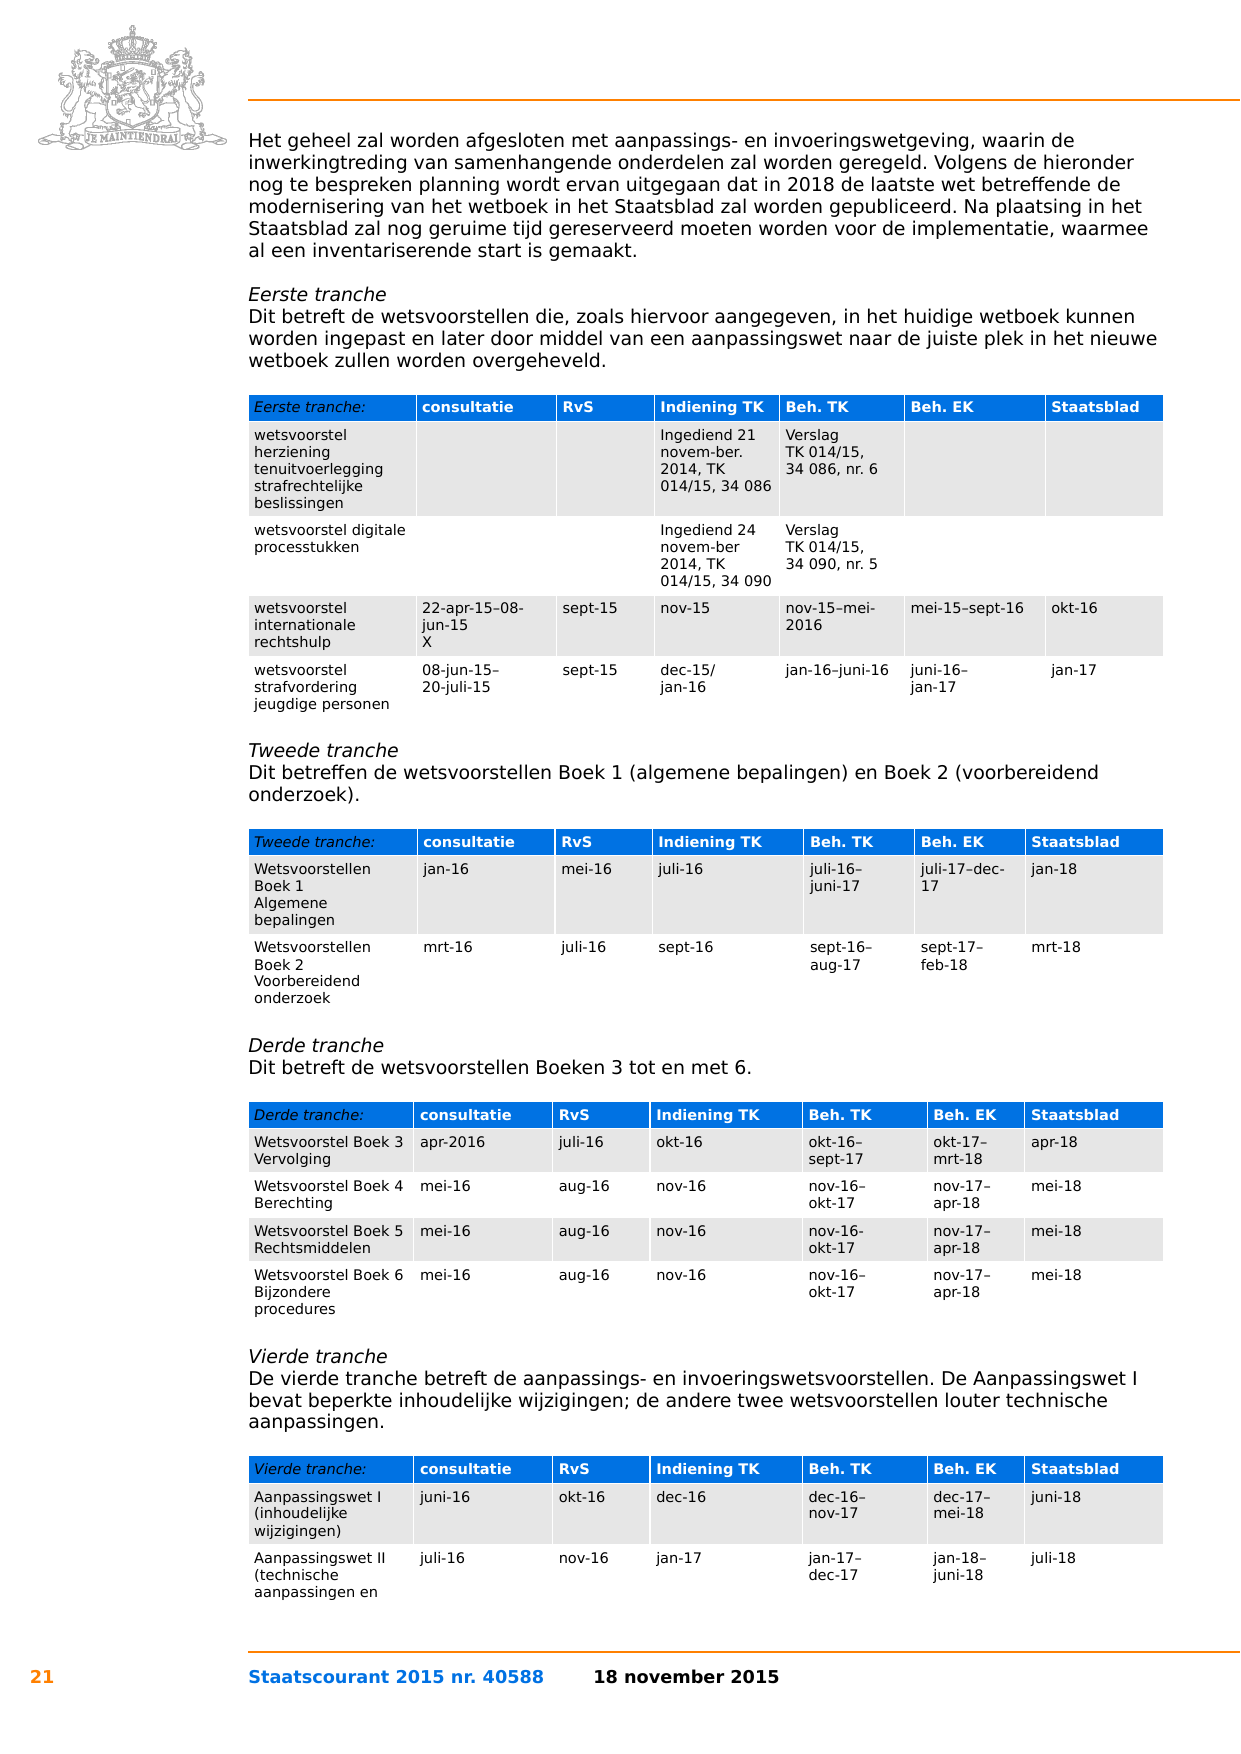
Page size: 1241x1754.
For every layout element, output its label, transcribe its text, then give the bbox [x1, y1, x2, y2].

table_cell [417, 517, 556, 594]
table_cell okt-16 [553, 1484, 649, 1544]
table_header consultatie [414, 1102, 552, 1128]
table_cell 22-apr-15–08-jun-15 X [417, 596, 556, 656]
table_cell Wetsvoorstel Boek 6 Bijzondere procedures [249, 1262, 413, 1323]
table_cell juli-16 [414, 1545, 552, 1605]
table_cell juli-16– juni-17 [804, 856, 914, 934]
table_header Beh. TK [804, 829, 914, 855]
table_cell Wetsvoorstel Boek 3 Vervolging [249, 1129, 413, 1172]
text Vierde tranche [248, 1346, 1163, 1367]
table_cell [557, 422, 654, 516]
table_cell juni-16– jan-17 [905, 657, 1045, 717]
table_cell okt-16– sept-17 [803, 1129, 927, 1172]
table_cell nov-17– apr-18 [928, 1262, 1024, 1323]
table_cell [557, 517, 654, 594]
table_cell mei-15–sept-16 [905, 596, 1045, 656]
table_cell 08-jun-15– 20-juli-15 [417, 657, 556, 717]
table_cell jan-17 [651, 1545, 802, 1605]
table_cell Wetsvoorstel Boek 4 Berechting [249, 1174, 413, 1217]
table_header Beh. TK [803, 1456, 927, 1483]
table_header consultatie [414, 1456, 552, 1483]
table_header Beh. EK [928, 1456, 1024, 1483]
table_cell mrt-16 [418, 935, 554, 1012]
table_cell nov-16 [651, 1174, 802, 1217]
table_header Staatsblad [1025, 1102, 1163, 1128]
table_cell wetsvoorstel digitale processtukken [249, 517, 416, 594]
table_cell okt-16 [1046, 596, 1163, 656]
table_cell Aanpassingswet I (inhoudelijke wijzigingen) [249, 1484, 413, 1544]
table_cell [417, 422, 556, 516]
table_cell dec-16 [651, 1484, 802, 1544]
table_cell wetsvoorstel herziening tenuitvoerlegging strafrechtelijke beslissingen [249, 422, 416, 516]
table_cell jan-17– dec-17 [803, 1545, 927, 1605]
table_cell mrt-18 [1026, 935, 1163, 1012]
table_header Beh. TK [780, 395, 904, 421]
table_cell sept-16– aug-17 [804, 935, 914, 1012]
table_header Staatsblad [1046, 395, 1163, 421]
table_cell jan-16–juni-16 [780, 657, 904, 717]
table_cell apr-2016 [414, 1129, 552, 1172]
text Dit betreffen de wetsvoorstellen Boek 1 (algemene bepalingen) en Boek 2 (voorbereidend onderzoek). [248, 762, 1163, 806]
text Eerste tranche [248, 284, 1163, 306]
table_cell dec-16– nov-17 [803, 1484, 927, 1544]
table_header RvS [556, 829, 652, 855]
table_cell aug-16 [553, 1262, 649, 1323]
table_cell nov-15–mei-2016 [780, 596, 904, 656]
table_cell [905, 517, 1045, 594]
table_cell [1046, 517, 1163, 594]
table_cell apr-18 [1025, 1129, 1163, 1172]
table_header Beh. TK [803, 1102, 927, 1128]
table_cell okt-16 [651, 1129, 802, 1172]
table_header Staatsblad [1025, 1456, 1163, 1483]
table_cell mei-16 [414, 1174, 552, 1217]
table_cell juli-17–dec-17 [915, 856, 1025, 934]
table_cell jan-16 [418, 856, 554, 934]
text Tweede tranche [248, 740, 1163, 762]
table_header RvS [553, 1456, 649, 1483]
table_cell mei-16 [556, 856, 652, 934]
table_cell nov-16 [553, 1545, 649, 1605]
table_cell Verslag TK 014/15, 34 090, nr. 5 [780, 517, 904, 594]
table_header Indiening TK [655, 395, 779, 421]
table_cell dec-15/ jan-16 [655, 657, 779, 717]
table_header Indiening TK [651, 1102, 802, 1128]
table_cell nov-15 [655, 596, 779, 656]
table_cell Ingediend 21 novem-ber. 2014, TK 014/15, 34 086 [655, 422, 779, 516]
table_cell juli-16 [653, 856, 803, 934]
table_cell sept-15 [557, 596, 654, 656]
table_cell jan-18– juni-18 [928, 1545, 1024, 1605]
table_header Tweede tranche: [249, 829, 417, 855]
table_header Beh. EK [928, 1102, 1024, 1128]
table_cell nov-16– okt-17 [803, 1174, 927, 1217]
table_header Vierde tranche: [249, 1456, 413, 1483]
table_cell juli-16 [553, 1129, 649, 1172]
table_cell sept-17– feb-18 [915, 935, 1025, 1012]
table_header Derde tranche: [249, 1102, 413, 1128]
table_header Indiening TK [651, 1456, 802, 1483]
table_header RvS [553, 1102, 649, 1128]
table_cell nov-16 [651, 1218, 802, 1261]
table_cell wetsvoorstel internationale rechtshulp [249, 596, 416, 656]
table_cell aug-16 [553, 1218, 649, 1261]
table_cell nov-16– okt-17 [803, 1262, 927, 1323]
text Derde tranche [248, 1035, 1163, 1057]
table_cell mei-16 [414, 1262, 552, 1323]
table_cell sept-15 [557, 657, 654, 717]
table_cell Wetsvoorstel Boek 5 Rechtsmiddelen [249, 1218, 413, 1261]
text Het geheel zal worden afgesloten met aanpassings- en invoeringswetgeving, waarin de inwerkingtreding van samenhangende onderdelen zal worden geregeld. Volgens de hieronder nog te bespreken planning wordt ervan uitgegaan dat in 2018 de laatste wet betreffende de modernisering van het wetboek in het Staatsblad zal worden gepubliceerd. Na plaatsing in het Staatsblad zal nog geruime tijd gereserveerd moeten worden voor de implementatie, waarmee al een inventariserende start is gemaakt. [248, 130, 1163, 262]
table_cell mei-18 [1025, 1262, 1163, 1323]
table_header consultatie [417, 395, 556, 421]
table_cell juli-16 [556, 935, 652, 1012]
table_cell juli-18 [1025, 1545, 1163, 1605]
table_cell mei-16 [414, 1218, 552, 1261]
table_cell aug-16 [553, 1174, 649, 1217]
table_cell nov-17– apr-18 [928, 1218, 1024, 1261]
table_cell nov-16 [651, 1262, 802, 1323]
picture [38, 25, 227, 150]
table_cell jan-18 [1026, 856, 1163, 934]
text De vierde tranche betreft de aanpassings- en invoeringswetsvoorstellen. De Aanpassingswet I bevat beperkte inhoudelijke wijzigingen; de andere twee wetsvoorstellen louter technische aanpassingen. [248, 1367, 1163, 1433]
table_cell [905, 422, 1045, 516]
table_header Indiening TK [653, 829, 803, 855]
table_cell nov-16- okt-17 [803, 1218, 927, 1261]
table_header Beh. EK [905, 395, 1045, 421]
table_cell Aanpassingswet II (technische aanpassingen en [249, 1545, 413, 1605]
table_cell mei-18 [1025, 1174, 1163, 1217]
table_cell [1046, 422, 1163, 516]
table_header RvS [557, 395, 654, 421]
table_cell Wetsvoorstellen Boek 2 Voorbereidend onderzoek [249, 935, 417, 1012]
table_cell juni-16 [414, 1484, 552, 1544]
table_cell juni-18 [1025, 1484, 1163, 1544]
table_cell mei-18 [1025, 1218, 1163, 1261]
table_cell jan-17 [1046, 657, 1163, 717]
table_cell wetsvoorstel strafvordering jeugdige personen [249, 657, 416, 717]
table_cell okt-17– mrt-18 [928, 1129, 1024, 1172]
text Dit betreft de wetsvoorstellen Boeken 3 tot en met 6. [248, 1057, 1163, 1079]
table_header consultatie [418, 829, 554, 855]
table_cell sept-16 [653, 935, 803, 1012]
table_cell dec-17– mei-18 [928, 1484, 1024, 1544]
table_cell Wetsvoorstellen Boek 1 Algemene bepalingen [249, 856, 417, 934]
table_cell Verslag TK 014/15, 34 086, nr. 6 [780, 422, 904, 516]
table_cell Ingediend 24 novem-ber 2014, TK 014/15, 34 090 [655, 517, 779, 594]
table_header Eerste tranche: [249, 395, 416, 421]
text Dit betreft de wetsvoorstellen die, zoals hiervoor aangegeven, in het huidige wetboek kunnen worden ingepast en later door middel van een aanpassingswet naar de juiste plek in het nieuwe wetboek zullen worden overgeheveld. [248, 306, 1163, 372]
table_cell nov-17– apr-18 [928, 1174, 1024, 1217]
table_header Beh. EK [915, 829, 1025, 855]
table_header Staatsblad [1026, 829, 1163, 855]
